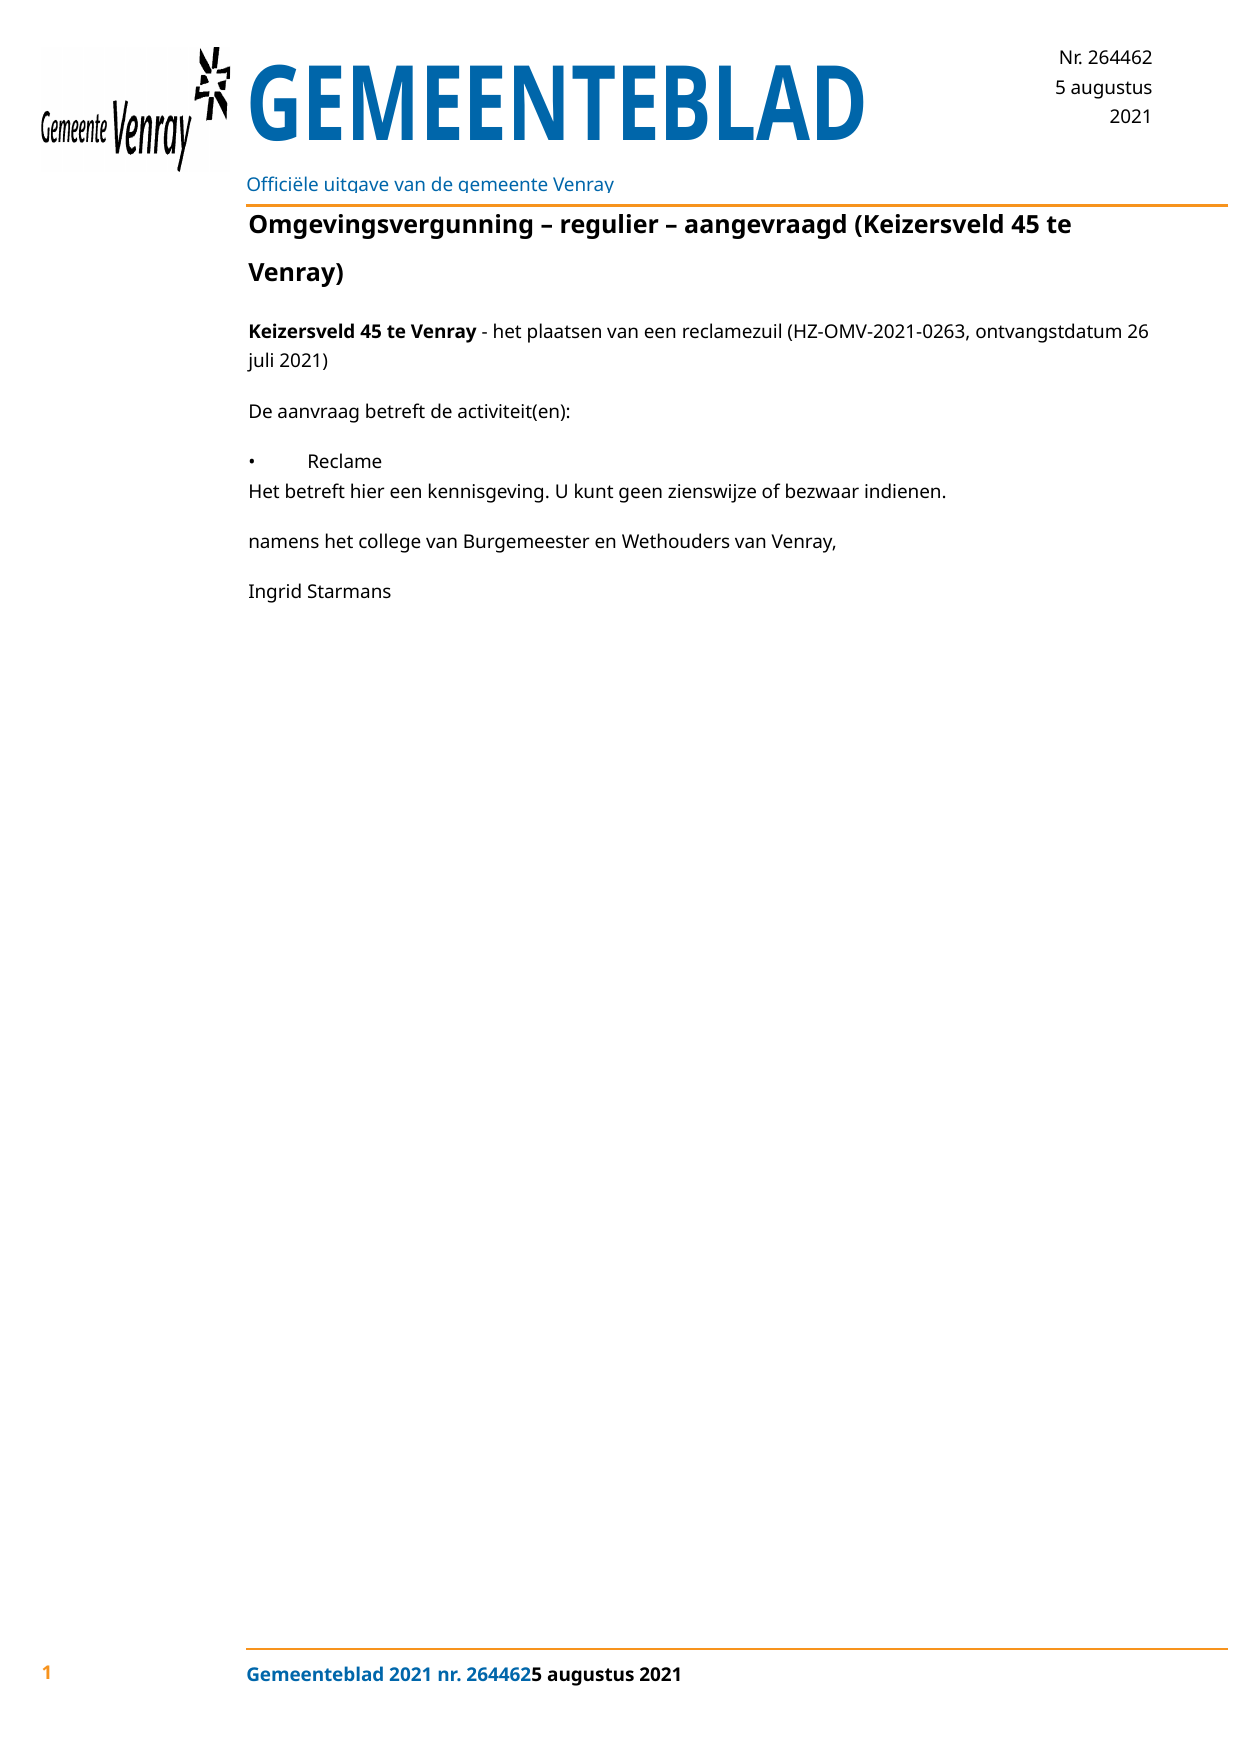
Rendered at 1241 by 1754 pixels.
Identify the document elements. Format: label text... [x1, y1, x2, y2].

text Omgevingsvergunning – regulier – aangevraagd (Keizersveld 45 te Venray) [248, 207, 1152, 288]
text Het betreft hier een kennisgeving. U kunt geen zienswijze of bezwaar indienen. [248, 478, 1152, 504]
list Reclame [248, 448, 1152, 474]
picture [41, 47, 231, 172]
text Ingrid Starmans [248, 579, 1152, 604]
text Keizersveld 45 te Venray - het plaatsen van een reclamezuil (HZ-OMV-2021-0263, ontvangstdatum 26 juli 2021) [248, 318, 1152, 373]
text De aanvraag betreft de activiteit(en): [248, 398, 1152, 424]
text namens het college van Burgemeester en Wethouders van Venray, [248, 528, 1152, 554]
